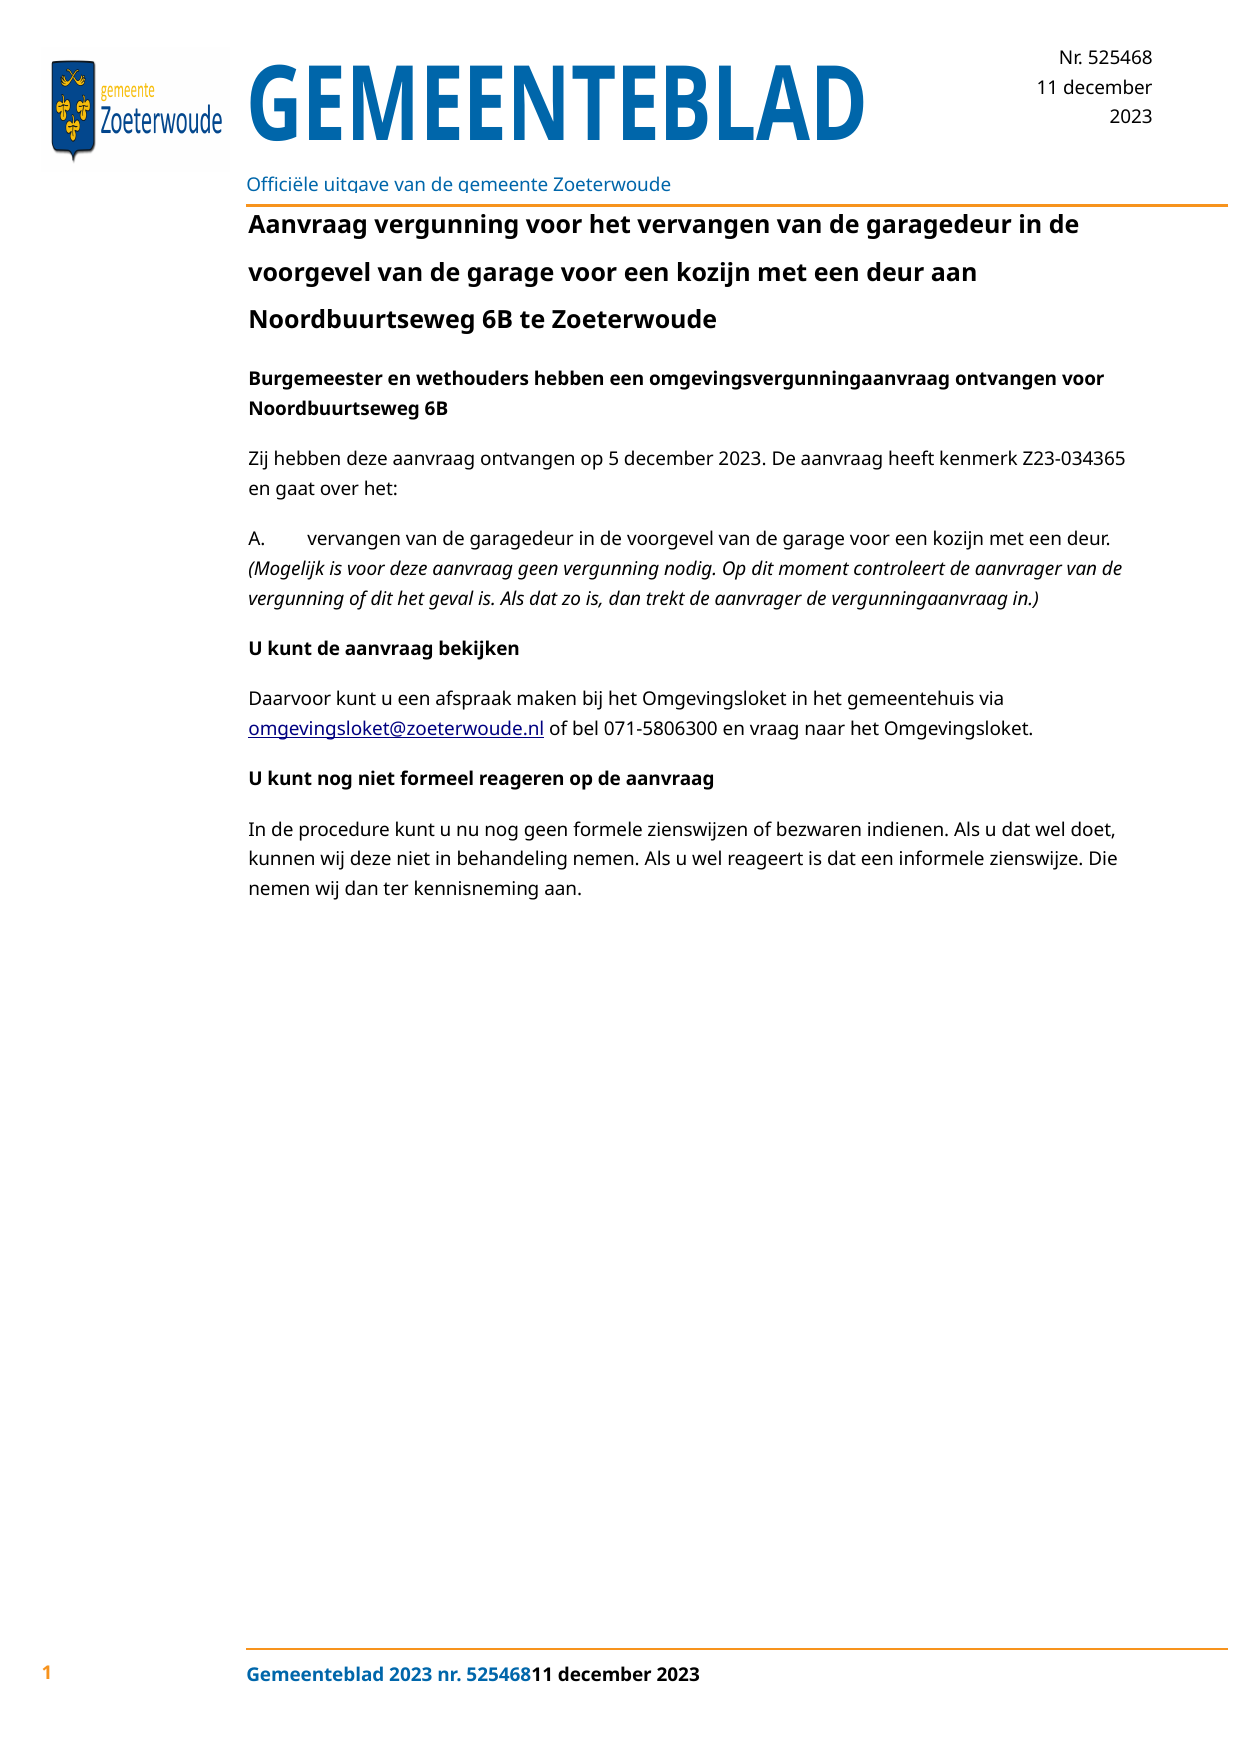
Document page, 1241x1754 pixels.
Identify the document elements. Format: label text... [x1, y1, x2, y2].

text In de procedure kunt u nu nog geen formele zienswijzen of bezwaren indienen. Als u dat wel doet, kunnen wij deze niet in behandeling nemen. Als u wel reageert is dat een informele zienswijze. Die nemen wij dan ter kennisneming aan. [248, 816, 1152, 901]
list vervangen van de garagedeur in de voorgevel van de garage voor een kozijn met een deur. [248, 526, 1152, 551]
text U kunt nog niet formeel reageren op de aanvraag [248, 766, 1152, 791]
text Zij hebben deze aanvraag ontvangen op 5 december 2023. De aanvraag heeft kenmerk Z23-034365 en gaat over het: [248, 446, 1152, 501]
text (Mogelijk is voor deze aanvraag geen vergunning nodig. Op dit moment controleert de aanvrager van de vergunning of dit het geval is. Als dat zo is, dan trekt de aanvrager de vergunningaanvraag in.) [248, 555, 1152, 610]
text Burgemeester en wethouders hebben een omgevingsvergunningaanvraag ontvangen voor Noordbuurtseweg 6B [248, 366, 1152, 421]
text Daarvoor kunt u een afspraak maken bij het Omgevingsloket in het gemeentehuis via omgevingsloket@zoeterwoude.nl of bel 071-5806300 en vraag naar het Omgevingsloket. [248, 686, 1152, 741]
picture [41, 47, 231, 172]
text Aanvraag vergunning voor het vervangen van de garagedeur in de voorgevel van de garage voor een kozijn met een deur aan Noordbuurtseweg 6B te Zoeterwoude [248, 207, 1152, 336]
text U kunt de aanvraag bekijken [248, 635, 1152, 661]
